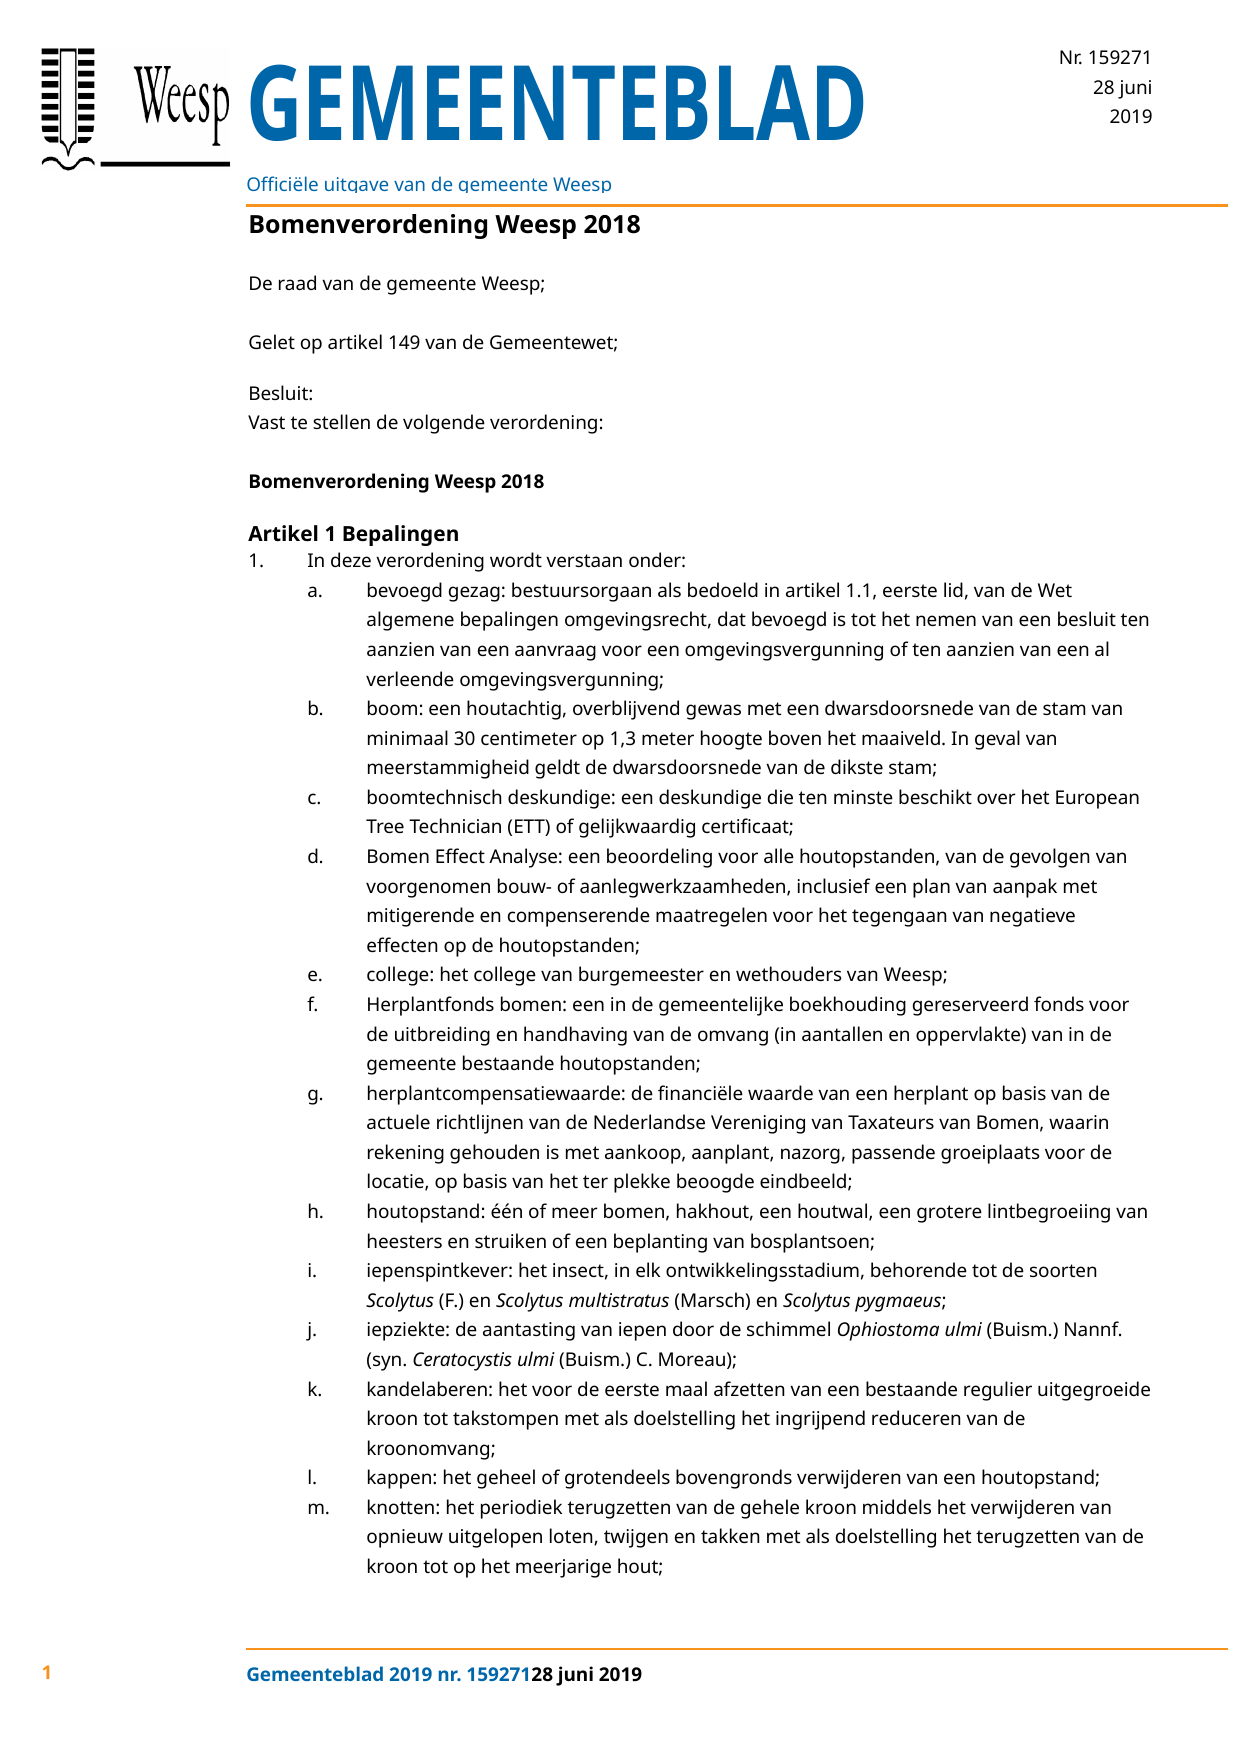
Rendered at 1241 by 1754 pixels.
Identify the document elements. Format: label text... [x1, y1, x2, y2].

list In deze verordening wordt verstaan onder: [248, 547, 1152, 573]
list kandelaberen: het voor de eerste maal afzetten van een bestaande regulier uitgegroeide kroon tot takstompen met als doelstelling het ingrijpend reduceren van de kroonomvang; [307, 1376, 1152, 1461]
list Herplantfonds bomen: een in de gemeentelijke boekhouding gereserveerd fonds voor de uitbreiding en handhaving van de omvang (in aantallen en oppervlakte) van in de gemeente bestaande houtopstanden; [307, 991, 1152, 1076]
text Vast te stellen de volgende verordening: [248, 409, 1152, 435]
list knotten: het periodiek terugzetten van de gehele kroon middels het verwijderen van opnieuw uitgelopen loten, twijgen en takken met als doelstelling het terugzetten van de kroon tot op het meerjarige hout; [307, 1494, 1152, 1579]
list boomtechnisch deskundige: een deskundige die ten minste beschikt over het European Tree Technician (ETT) of gelijkwaardig certificaat; [307, 784, 1152, 839]
list Bomen Effect Analyse: een beoordeling voor alle houtopstanden, van de gevolgen van voorgenomen bouw- of aanlegwerkzaamheden, inclusief een plan van aanpak met mitigerende en compenserende maatregelen voor het tegengaan van negatieve effecten op de houtopstanden; [307, 843, 1152, 958]
text Bomenverordening Weesp 2018 [248, 468, 1152, 494]
list iepziekte: de aantasting van iepen door de schimmel Ophiostoma ulmi (Buism.) Nannf. (syn. Ceratocystis ulmi (Buism.) C. Moreau); [307, 1317, 1152, 1372]
text Artikel 1 Bepalingen [248, 519, 1152, 547]
list bevoegd gezag: bestuursorgaan als bedoeld in artikel 1.1, eerste lid, van de Wet algemene bepalingen omgevingsrecht, dat bevoegd is tot het nemen van een besluit ten aanzien van een aanvraag voor een omgevingsvergunning of ten aanzien van een al verleende omgevingsvergunning; [307, 577, 1152, 691]
text Gelet op artikel 149 van de Gemeentewet; [248, 329, 1152, 355]
list iepenspintkever: het insect, in elk ontwikkelingsstadium, behorende tot de soorten Scolytus (F.) en Scolytus multistratus (Marsch) en Scolytus pygmaeus; [307, 1257, 1152, 1313]
text De raad van de gemeente Weesp; [248, 270, 1152, 296]
list houtopstand: één of meer bomen, hakhout, een houtwal, een grotere lintbegroeiing van heesters en struiken of een beplanting van bosplantsoen; [307, 1198, 1152, 1253]
list kappen: het geheel of grotendeels bovengronds verwijderen van een houtopstand; [307, 1464, 1152, 1490]
list herplantcompensatiewaarde: de financiële waarde van een herplant op basis van de actuele richtlijnen van de Nederlandse Vereniging van Taxateurs van Bomen, waarin rekening gehouden is met aankoop, aanplant, nazorg, passende groeiplaats voor de locatie, op basis van het ter plekke beoogde eindbeeld; [307, 1080, 1152, 1194]
list college: het college van burgemeester en wethouders van Weesp; [307, 962, 1152, 987]
picture [41, 47, 231, 172]
list boom: een houtachtig, overblijvend gewas met een dwarsdoorsnede van de stam van minimaal 30 centimeter op 1,3 meter hoogte boven het maaiveld. In geval van meerstammigheid geldt de dwarsdoorsnede van de dikste stam; [307, 695, 1152, 780]
text Besluit: [248, 380, 1152, 406]
text Bomenverordening Weesp 2018 [248, 207, 1152, 241]
